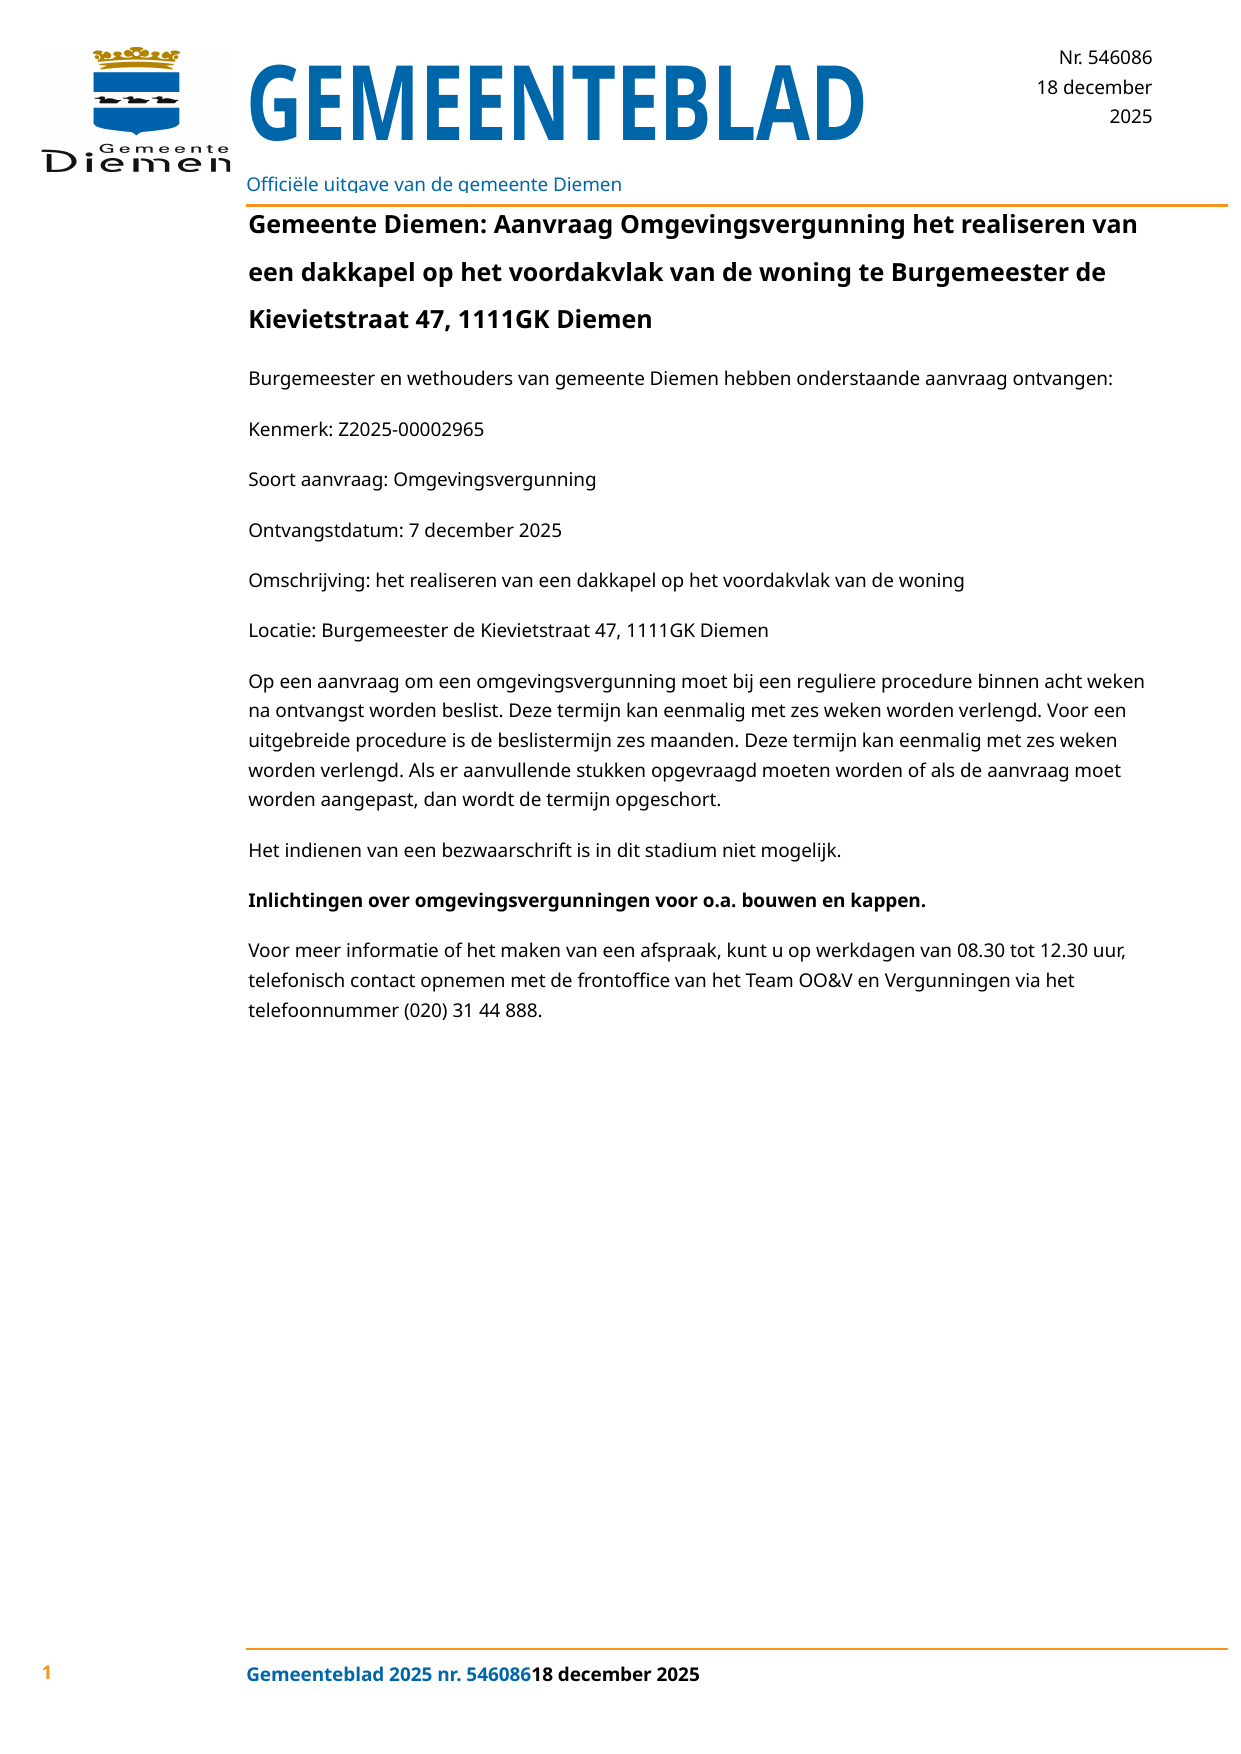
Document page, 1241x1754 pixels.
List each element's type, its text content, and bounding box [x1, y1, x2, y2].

text Locatie: Burgemeester de Kievietstraat 47, 1111GK Diemen [248, 618, 1152, 643]
picture [41, 47, 231, 172]
text Ontvangstdatum: 7 december 2025 [248, 517, 1152, 542]
text Omschrijving: het realiseren van een dakkapel op het voordakvlak van de woning [248, 567, 1152, 593]
text Soort aanvraag: Omgevingsvergunning [248, 466, 1152, 492]
text Het indienen van een bezwaarschrift is in dit stadium niet mogelijk. [248, 837, 1152, 862]
text Op een aanvraag om een omgevingsvergunning moet bij een reguliere procedure binnen acht weken na ontvangst worden beslist. Deze termijn kan eenmalig met zes weken worden verlengd. Voor een uitgebreide procedure is de beslistermijn zes maanden. Deze termijn kan eenmalig met zes weken worden verlengd. Als er aanvullende stukken opgevraagd moeten worden of als de aanvraag moet worden aangepast, dan wordt de termijn opgeschort. [248, 668, 1152, 812]
text Kenmerk: Z2025-00002965 [248, 416, 1152, 442]
text Gemeente Diemen: Aanvraag Omgevingsvergunning het realiseren van een dakkapel op het voordakvlak van de woning te Burgemeester de Kievietstraat 47, 1111GK Diemen [248, 207, 1152, 336]
text Inlichtingen over omgevingsvergunningen voor o.a. bouwen en kappen. [248, 887, 1152, 913]
text Voor meer informatie of het maken van een afspraak, kunt u op werkdagen van 08.30 tot 12.30 uur, telefonisch contact opnemen met de frontoffice van het Team OO&V en Vergunningen via het telefoonnummer (020) 31 44 888. [248, 938, 1152, 1022]
text Burgemeester en wethouders van gemeente Diemen hebben onderstaande aanvraag ontvangen: [248, 366, 1152, 391]
